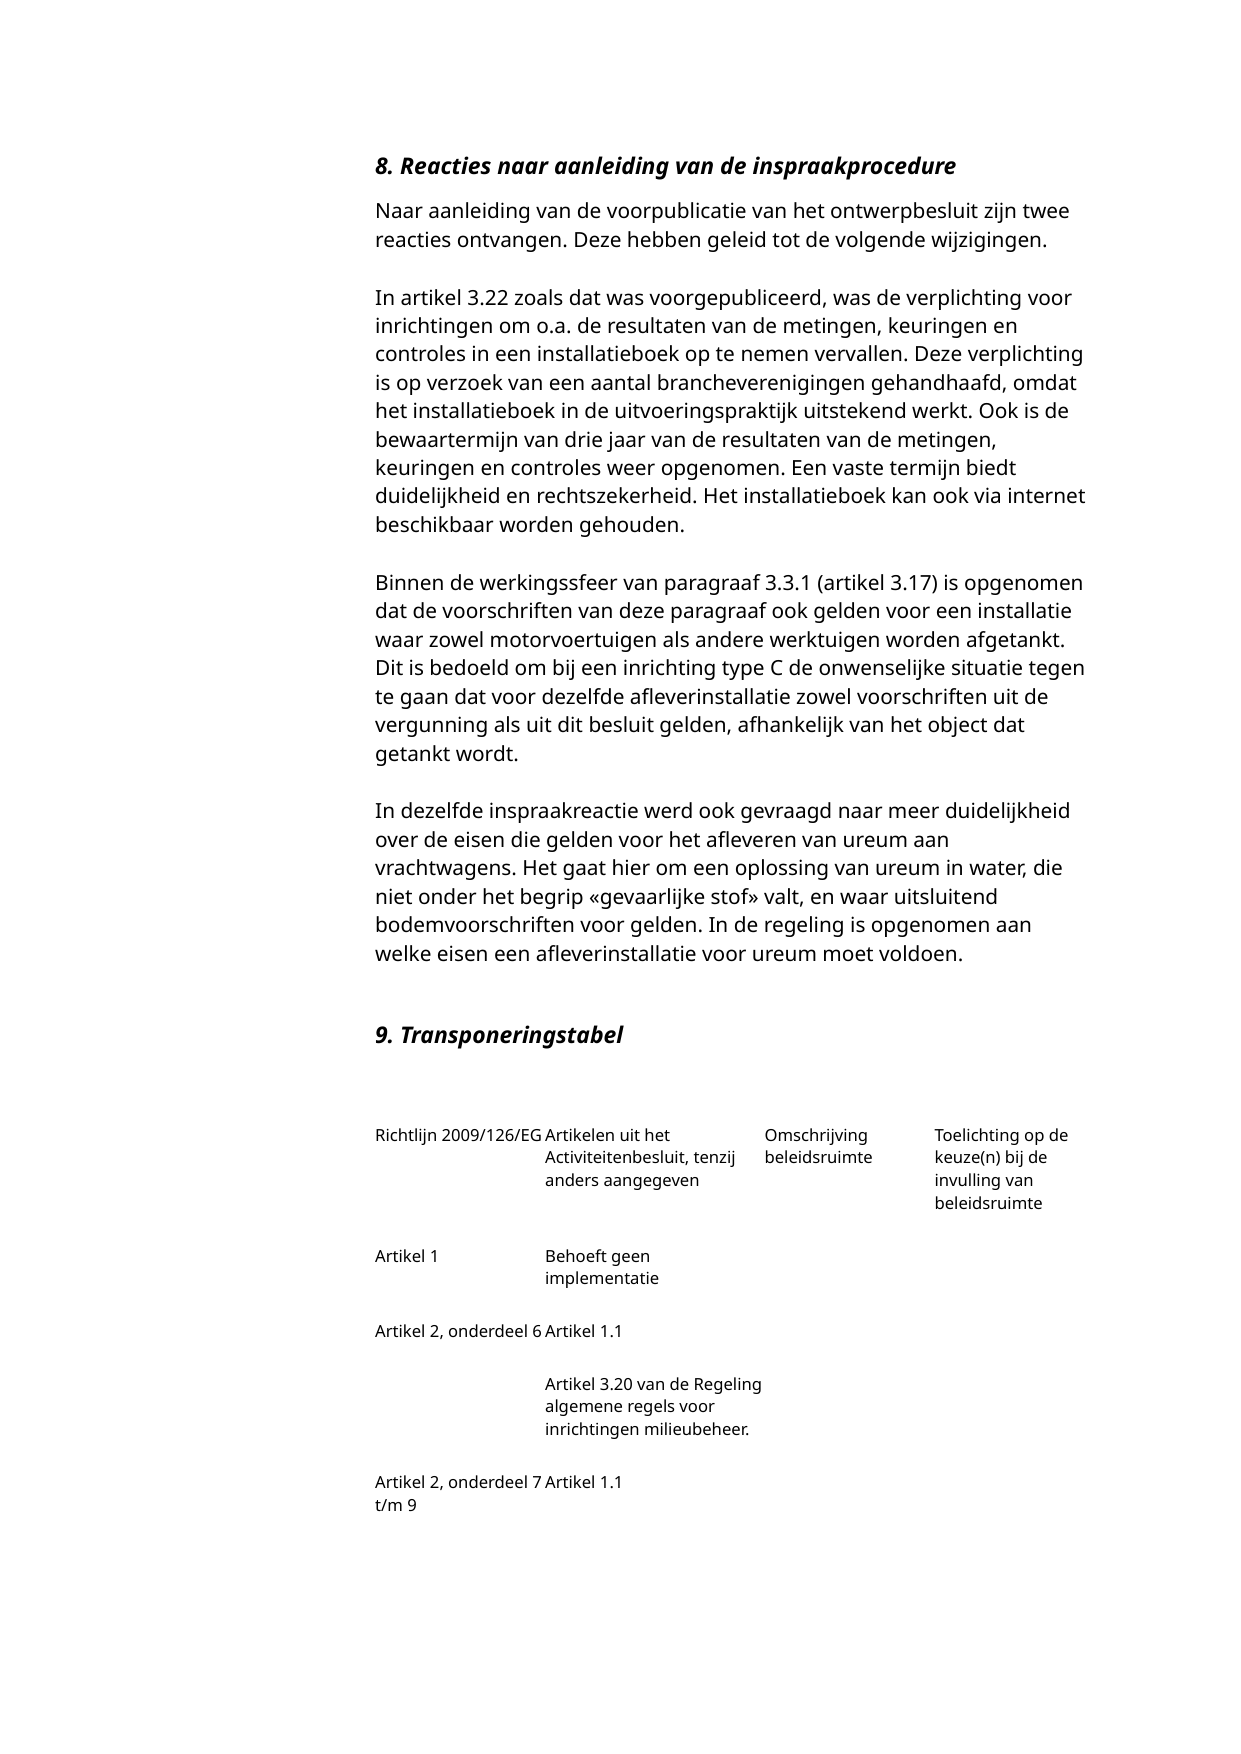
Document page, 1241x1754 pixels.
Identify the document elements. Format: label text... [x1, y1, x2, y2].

subtitle 8. Reacties naar aanleiding van de inspraakprocedure [375, 150, 1090, 181]
table_cell Artikel 1.1 Artikel 3.20 van de Regeling algemene regels voor inrichtingen milieubeheer. [545, 1320, 764, 1470]
table_cell [934, 1470, 1090, 1546]
table_cell Artikel 2, onderdeel 7 t/m 9 [375, 1470, 545, 1546]
text In artikel 3.22 zoals dat was voorgepubliceerd, was de verplichting voor inrichtingen om o.a. de resultaten van de metingen, keuringen en controles in een installatieboek op te nemen vervallen. Deze verplichting is op verzoek van een aantal brancheverenigingen gehandhaafd, omdat het installatieboek in de uitvoeringspraktijk uitstekend werkt. Ook is de bewaartermijn van drie jaar van de resultaten van de metingen, keuringen en controles weer opgenomen. Een vaste termijn biedt duidelijkheid en rechtszekerheid. Het installatieboek kan ook via internet beschikbaar worden gehouden. [375, 283, 1090, 538]
table_header Richtlijn 2009/126/EG [375, 1123, 545, 1244]
table_cell [764, 1244, 934, 1319]
table_cell [934, 1320, 1090, 1470]
subtitle 9. Transponeringstabel [375, 1019, 1090, 1050]
table_cell Artikel 1 [375, 1244, 545, 1319]
table_cell Behoeft geen implementatie [545, 1244, 764, 1319]
table_cell Artikel 1.1 [545, 1470, 764, 1546]
table_cell Artikel 2, onderdeel 6 [375, 1320, 545, 1470]
text Naar aanleiding van de voorpublicatie van het ontwerpbesluit zijn twee reacties ontvangen. Deze hebben geleid tot de volgende wijzigingen. [375, 196, 1090, 253]
text Binnen de werkingssfeer van paragraaf 3.3.1 (artikel 3.17) is opgenomen dat de voorschriften van deze paragraaf ook gelden voor een installatie waar zowel motorvoertuigen als andere werktuigen worden afgetankt. Dit is bedoeld om bij een inrichting type C de onwenselijke situatie tegen te gaan dat voor dezelfde afleverinstallatie zowel voorschriften uit de vergunning als uit dit besluit gelden, afhankelijk van het object dat getankt wordt. [375, 568, 1090, 767]
table_cell [764, 1470, 934, 1546]
table_header Omschrijving beleidsruimte [764, 1123, 934, 1244]
table_cell [934, 1244, 1090, 1319]
table_header Artikelen uit het Activiteitenbesluit, tenzij anders aangegeven [545, 1123, 764, 1244]
table_cell [764, 1320, 934, 1470]
text In dezelfde inspraakreactie werd ook gevraagd naar meer duidelijkheid over de eisen die gelden voor het afleveren van ureum aan vrachtwagens. Het gaat hier om een oplossing van ureum in water, die niet onder het begrip «gevaarlijke stof» valt, en waar uitsluitend bodemvoorschriften voor gelden. In de regeling is opgenomen aan welke eisen een afleverinstallatie voor ureum moet voldoen. [375, 797, 1090, 967]
table_header Toelichting op de keuze(n) bij de invulling van beleidsruimte [934, 1123, 1090, 1244]
